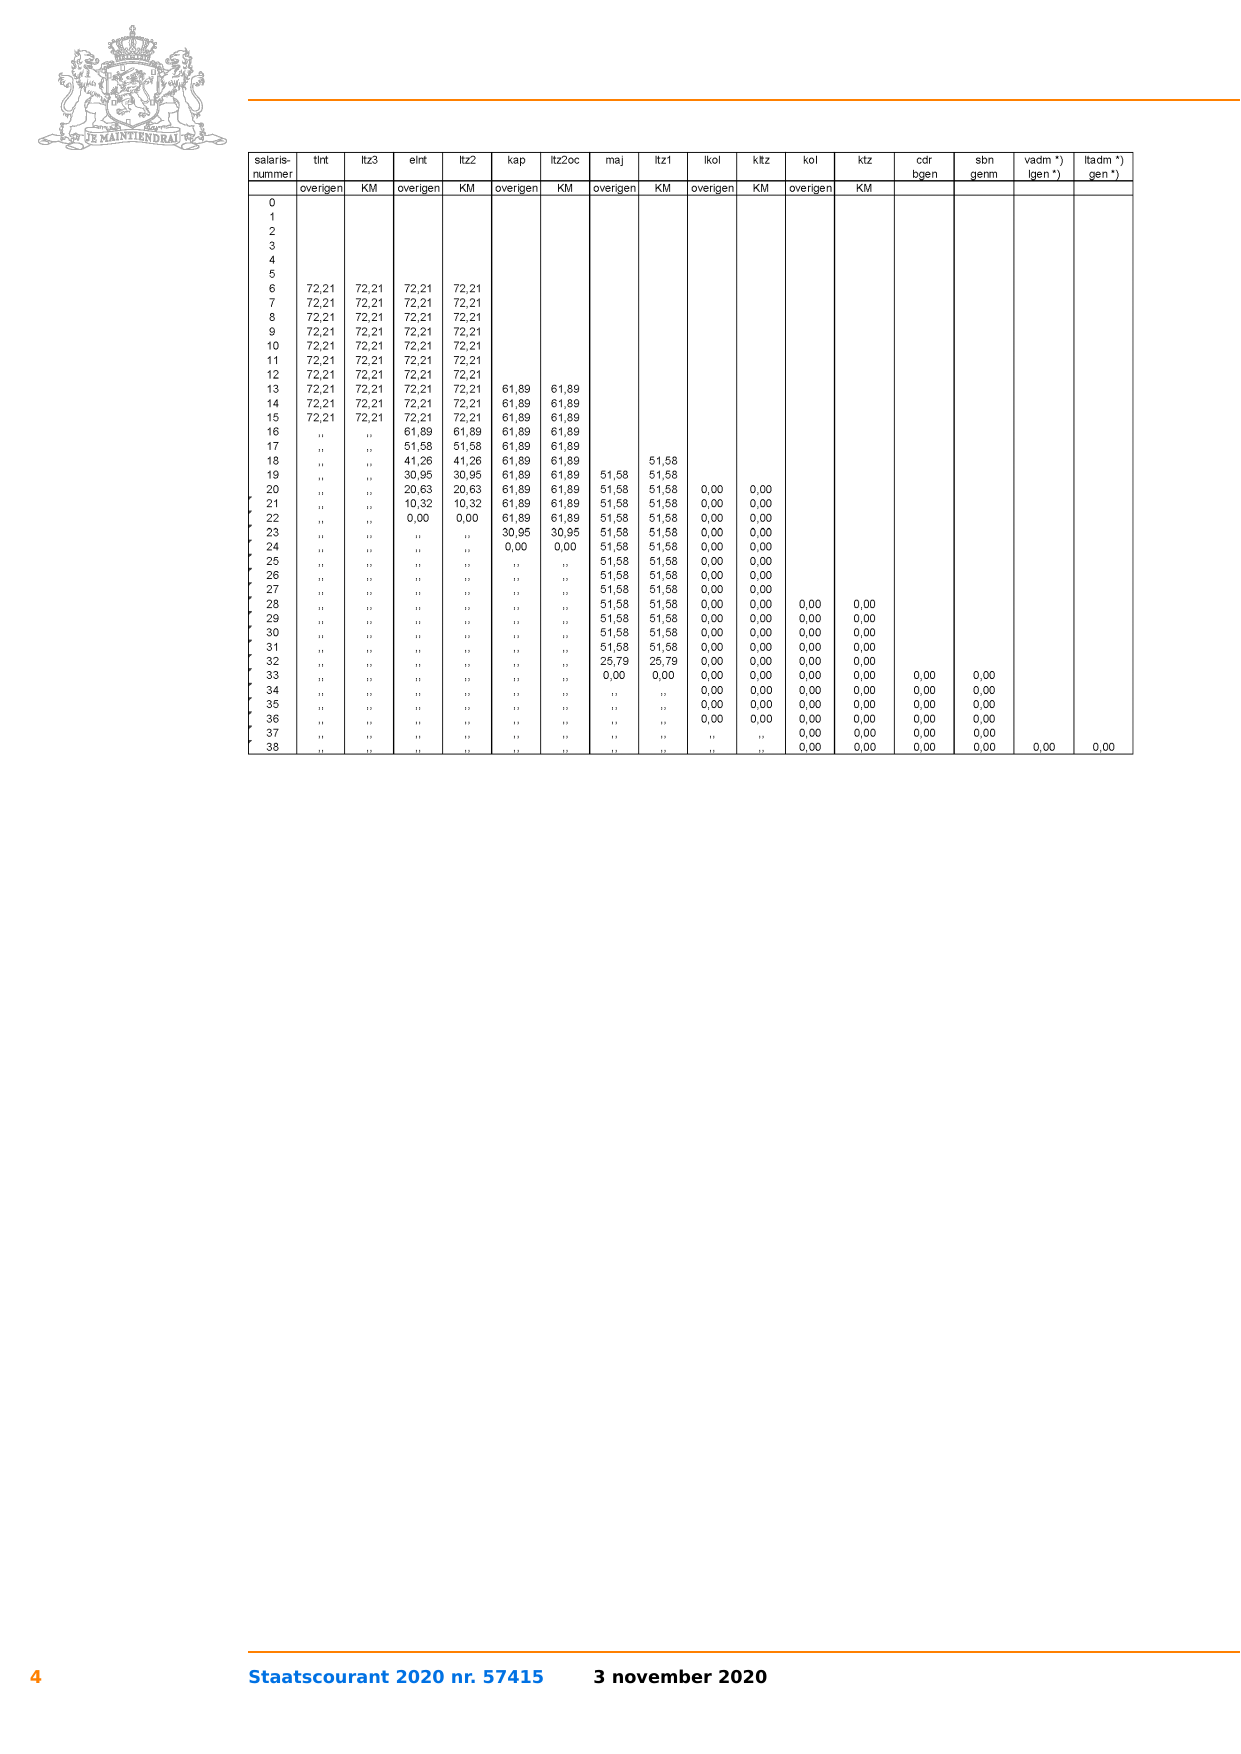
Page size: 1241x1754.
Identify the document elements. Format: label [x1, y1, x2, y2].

picture [38, 25, 227, 150]
picture [248, 151, 1134, 755]
